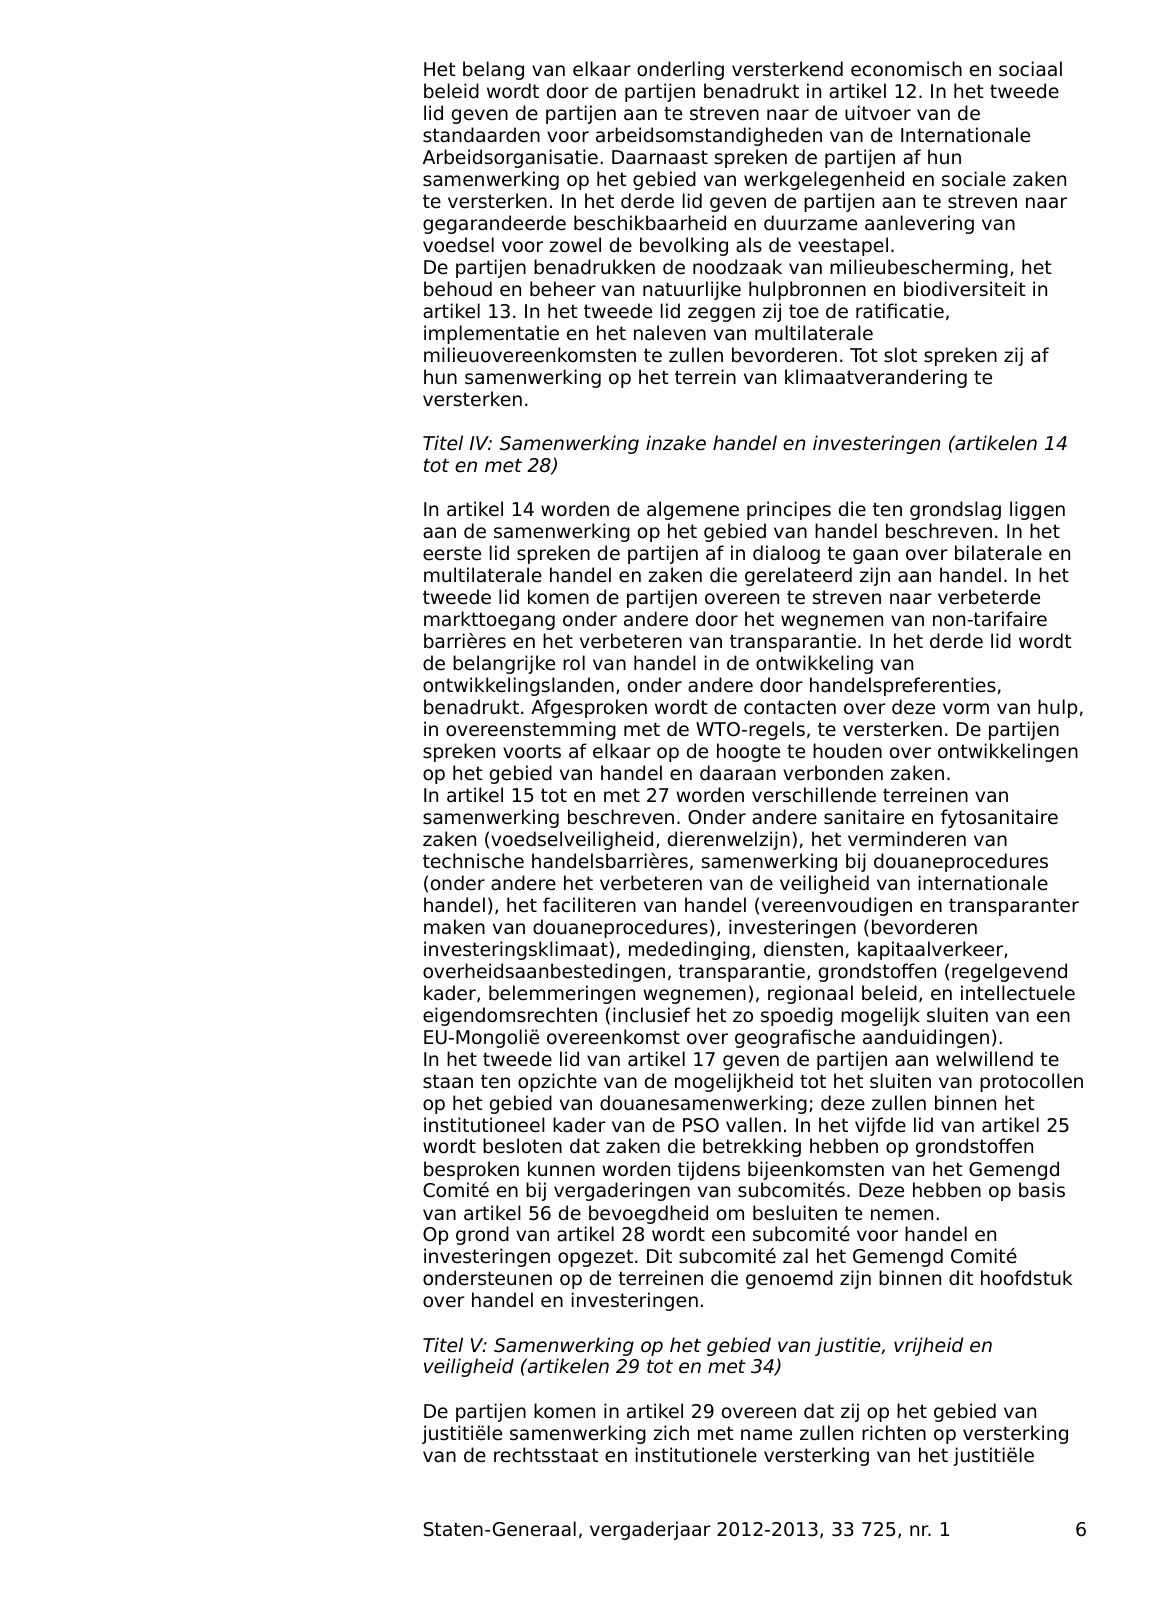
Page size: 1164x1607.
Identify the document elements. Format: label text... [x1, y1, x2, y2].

text In artikel 14 worden de algemene principes die ten grondslag liggen aan de samenwerking op het gebied van handel beschreven. In het eerste lid spreken de partijen af in dialoog te gaan over bilaterale en multilaterale handel en zaken die gerelateerd zijn aan handel. In het tweede lid komen de partijen overeen te streven naar verbeterde markttoegang onder andere door het wegnemen van non-tarifaire barrières en het verbeteren van transparantie. In het derde lid wordt de belangrijke rol van handel in de ontwikkeling van ontwikkelingslanden, onder andere door handelspreferenties, benadrukt. Afgesproken wordt de contacten over deze vorm van hulp, in overeenstemming met de WTO-regels, te versterken. De partijen spreken voorts af elkaar op de hoogte te houden over ontwikkelingen op het gebied van handel en daaraan verbonden zaken. [422, 499, 1087, 785]
text De partijen benadrukken de noodzaak van milieubescherming, het behoud en beheer van natuurlijke hulpbronnen en biodiversiteit in artikel 13. In het tweede lid zeggen zij toe de ratificatie, implementatie en het naleven van multilaterale milieuovereenkomsten te zullen bevorderen. Tot slot spreken zij af hun samenwerking op het terrein van klimaatverandering te versterken. [422, 257, 1087, 411]
text In artikel 15 tot en met 27 worden verschillende terreinen van samenwerking beschreven. Onder andere sanitaire en fytosanitaire zaken (voedselveiligheid, dierenwelzijn), het verminderen van technische handelsbarrières, samenwerking bij douaneprocedures (onder andere het verbeteren van de veiligheid van internationale handel), het faciliteren van handel (vereenvoudigen en transparanter maken van douaneprocedures), investeringen (bevorderen investeringsklimaat), mededinging, diensten, kapitaalverkeer, overheidsaanbestedingen, transparantie, grondstoffen (regelgevend kader, belemmeringen wegnemen), regionaal beleid, en intellectuele eigendomsrechten (inclusief het zo spoedig mogelijk sluiten van een EU-Mongolië overeenkomst over geografische aanduidingen). [422, 785, 1087, 1048]
text Het belang van elkaar onderling versterkend economisch en sociaal beleid wordt door de partijen benadrukt in artikel 12. In het tweede lid geven de partijen aan te streven naar de uitvoer van de standaarden voor arbeidsomstandigheden van de Internationale Arbeidsorganisatie. Daarnaast spreken de partijen af hun samenwerking op het gebied van werkgelegenheid en sociale zaken te versterken. In het derde lid geven de partijen aan te streven naar gegarandeerde beschikbaarheid en duurzame aanlevering van voedsel voor zowel de bevolking als de veestapel. [422, 59, 1087, 257]
text De partijen komen in artikel 29 overeen dat zij op het gebied van justitiële samenwerking zich met name zullen richten op versterking van de rechtsstaat en institutionele versterking van het justitiële [422, 1401, 1087, 1467]
subtitle Titel V: Samenwerking op het gebied van justitie, vrijheid en veiligheid (artikelen 29 tot en met 34) [422, 1334, 1087, 1378]
text In het tweede lid van artikel 17 geven de partijen aan welwillend te staan ten opzichte van de mogelijkheid tot het sluiten van protocollen op het gebied van douanesamenwerking; deze zullen binnen het institutioneel kader van de PSO vallen. In het vijfde lid van artikel 25 wordt besloten dat zaken die betrekking hebben op grondstoffen besproken kunnen worden tijdens bijeenkomsten van het Gemengd Comité en bij vergaderingen van subcomités. Deze hebben op basis van artikel 56 de bevoegdheid om besluiten te nemen. [422, 1048, 1087, 1224]
text Op grond van artikel 28 wordt een subcomité voor handel en investeringen opgezet. Dit subcomité zal het Gemengd Comité ondersteunen op de terreinen die genoemd zijn binnen dit hoofdstuk over handel en investeringen. [422, 1224, 1087, 1312]
subtitle Titel IV: Samenwerking inzake handel en investeringen (artikelen 14 tot en met 28) [422, 433, 1087, 477]
